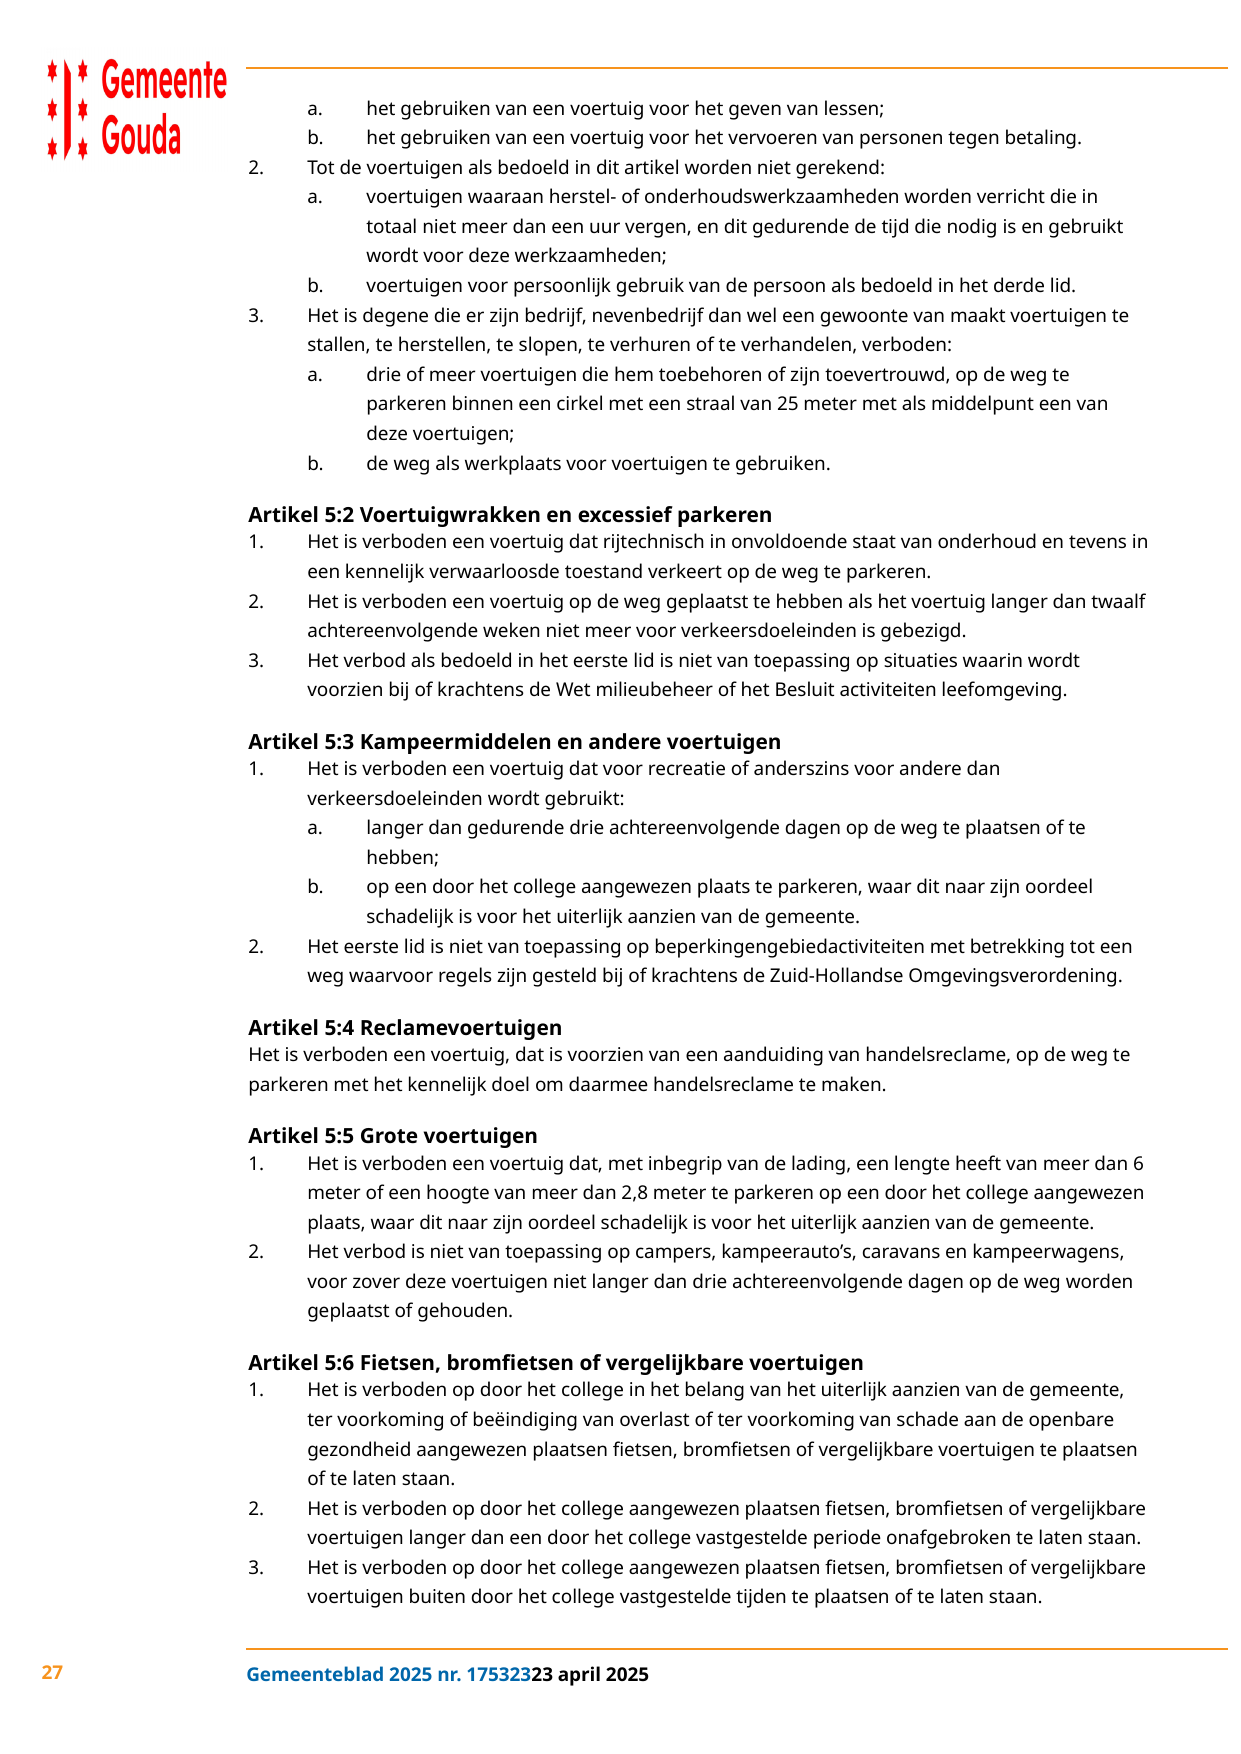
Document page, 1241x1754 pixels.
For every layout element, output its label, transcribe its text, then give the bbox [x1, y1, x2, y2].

list Het is verboden op door het college aangewezen plaatsen fietsen, bromfietsen of vergelijkbare voertuigen langer dan een door het college vastgestelde periode onafgebroken te laten staan. [248, 1495, 1152, 1550]
text Artikel 5:5 Grote voertuigen [248, 1121, 1152, 1150]
list de weg als werkplaats voor voertuigen te gebruiken. [307, 450, 1152, 476]
list Het is verboden een voertuig dat voor recreatie of anderszins voor andere dan verkeersdoeleinden wordt gebruikt: [248, 755, 1152, 811]
picture [41, 47, 231, 172]
list op een door het college aangewezen plaats te parkeren, waar dit naar zijn oordeel schadelijk is voor het uiterlijk aanzien van de gemeente. [307, 874, 1152, 929]
list voertuigen voor persoonlijk gebruik van de persoon als bedoeld in het derde lid. [307, 272, 1152, 298]
list Het is verboden op door het college in het belang van het uiterlijk aanzien van de gemeente, ter voorkoming of beëindiging van overlast of ter voorkoming van schade aan de openbare gezondheid aangewezen plaatsen fietsen, bromfietsen of vergelijkbare voertuigen te plaatsen of te laten staan. [248, 1377, 1152, 1491]
list het gebruiken van een voertuig voor het vervoeren van personen tegen betaling. [307, 124, 1152, 150]
list Het is verboden een voertuig op de weg geplaatst te hebben als het voertuig langer dan twaalf achtereenvolgende weken niet meer voor verkeersdoeleinden is gebezigd. [248, 588, 1152, 643]
text Artikel 5:4 Reclamevoertuigen [248, 1013, 1152, 1041]
list drie of meer voertuigen die hem toebehoren of zijn toevertrouwd, op de weg te parkeren binnen een cirkel met een straal van 25 meter met als middelpunt een van deze voertuigen; [307, 361, 1152, 446]
list Het is verboden een voertuig dat rijtechnisch in onvoldoende staat van onderhoud en tevens in een kennelijk verwaarloosde toestand verkeert op de weg te parkeren. [248, 529, 1152, 584]
list Het verbod als bedoeld in het eerste lid is niet van toepassing op situaties waarin wordt voorzien bij of krachtens de Wet milieubeheer of het Besluit activiteiten leefomgeving. [248, 647, 1152, 702]
list Het is verboden een voertuig dat, met inbegrip van de lading, een lengte heeft van meer dan 6 meter of een hoogte van meer dan 2,8 meter te parkeren op een door het college aangewezen plaats, waar dit naar zijn oordeel schadelijk is voor het uiterlijk aanzien van de gemeente. [248, 1150, 1152, 1235]
list voertuigen waaraan herstel- of onderhoudswerkzaamheden worden verricht die in totaal niet meer dan een uur vergen, en dit gedurende de tijd die nodig is en gebruikt wordt voor deze werkzaamheden; [307, 183, 1152, 268]
list Het is degene die er zijn bedrijf, nevenbedrijf dan wel een gewoonte van maakt voertuigen te stallen, te herstellen, te slopen, te verhuren of te verhandelen, verboden: [248, 302, 1152, 357]
list langer dan gedurende drie achtereenvolgende dagen op de weg te plaatsen of te hebben; [307, 814, 1152, 870]
text Artikel 5:2 Voertuigwrakken en excessief parkeren [248, 500, 1152, 529]
list Het eerste lid is niet van toepassing op beperkingengebiedactiviteiten met betrekking tot een weg waarvoor regels zijn gesteld bij of krachtens de Zuid-Hollandse Omgevingsverordening. [248, 933, 1152, 988]
list Het verbod is niet van toepassing op campers, kampeerauto’s, caravans en kampeerwagens, voor zover deze voertuigen niet langer dan drie achtereenvolgende dagen op de weg worden geplaatst of gehouden. [248, 1238, 1152, 1323]
text Het is verboden een voertuig, dat is voorzien van een aanduiding van handelsreclame, op de weg te parkeren met het kennelijk doel om daarmee handelsreclame te maken. [248, 1041, 1152, 1097]
list het gebruiken van een voertuig voor het geven van lessen; [307, 95, 1152, 121]
text Artikel 5:3 Kampeermiddelen en andere voertuigen [248, 727, 1152, 755]
list Het is verboden op door het college aangewezen plaatsen fietsen, bromfietsen of vergelijkbare voertuigen buiten door het college vastgestelde tijden te plaatsen of te laten staan. [248, 1554, 1152, 1609]
list Tot de voertuigen als bedoeld in dit artikel worden niet gerekend: [248, 154, 1152, 180]
text Artikel 5:6 Fietsen, bromfietsen of vergelijkbare voertuigen [248, 1348, 1152, 1377]
